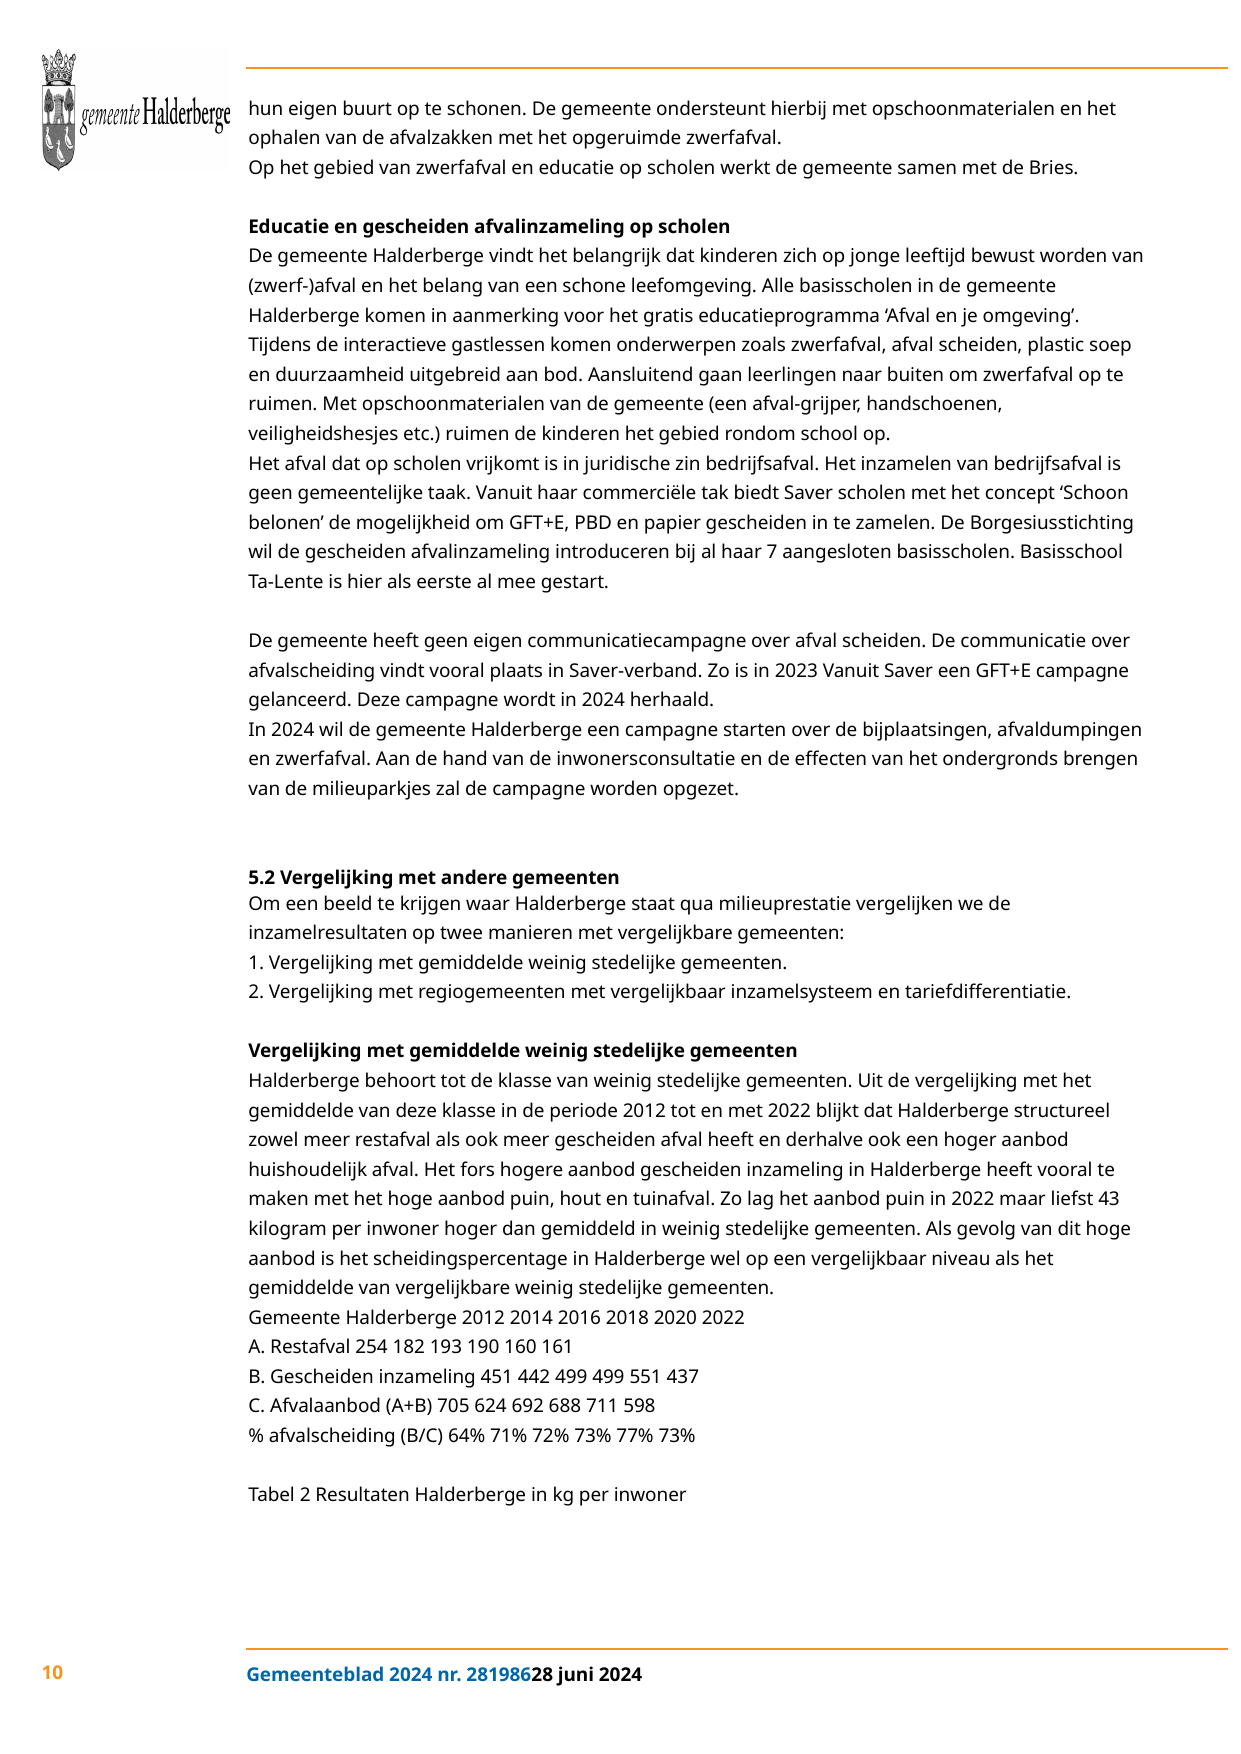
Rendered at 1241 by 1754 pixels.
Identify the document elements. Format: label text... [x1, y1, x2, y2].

text In 2024 wil de gemeente Halderberge een campagne starten over de bijplaatsingen, afvaldumpingen en zwerfafval. Aan de hand van de inwonersconsultatie en de effecten van het ondergronds brengen van de milieuparkjes zal de campagne worden opgezet. [248, 716, 1152, 801]
text 2. Vergelijking met regiogemeenten met vergelijkbaar inzamelsysteem en tariefdifferentiatie. [248, 978, 1152, 1004]
text C. Afvalaanbod (A+B) 705 624 692 688 711 598 [248, 1393, 1152, 1418]
picture [41, 47, 231, 172]
text hun eigen buurt op te schonen. De gemeente ondersteunt hierbij met opschoonmaterialen en het ophalen van de afvalzakken met het opgeruimde zwerfafval. [248, 95, 1152, 150]
text Gemeente Halderberge 2012 2014 2016 2018 2020 2022 [248, 1304, 1152, 1329]
text 5.2 Vergelijking met andere gemeenten [248, 864, 1152, 890]
text % afvalscheiding (B/C) 64% 71% 72% 73% 77% 73% [248, 1422, 1152, 1448]
text De gemeente heeft geen eigen communicatiecampagne over afval scheiden. De communicatie over afvalscheiding vindt vooral plaats in Saver-verband. Zo is in 2023 Vanuit Saver een GFT+E campagne gelanceerd. Deze campagne wordt in 2024 herhaald. [248, 627, 1152, 712]
text Educatie en gescheiden afvalinzameling op scholen [248, 213, 1152, 239]
text Tabel 2 Resultaten Halderberge in kg per inwoner [248, 1481, 1152, 1507]
text A. Restafval 254 182 193 190 160 161 [248, 1333, 1152, 1359]
text 1. Vergelijking met gemiddelde weinig stedelijke gemeenten. [248, 949, 1152, 974]
text Vergelijking met gemiddelde weinig stedelijke gemeenten [248, 1038, 1152, 1063]
text Tijdens de interactieve gastlessen komen onderwerpen zoals zwerfafval, afval scheiden, plastic soep en duurzaamheid uitgebreid aan bod. Aansluitend gaan leerlingen naar buiten om zwerfafval op te ruimen. Met opschoonmaterialen van de gemeente (een afval-grijper, handschoenen, veiligheidshesjes etc.) ruimen de kinderen het gebied rondom school op. [248, 331, 1152, 446]
text Het afval dat op scholen vrijkomt is in juridische zin bedrijfsafval. Het inzamelen van bedrijfsafval is geen gemeentelijke taak. Vanuit haar commerciële tak biedt Saver scholen met het concept ‘Schoon belonen’ de mogelijkheid om GFT+E, PBD en papier gescheiden in te zamelen. De Borgesiusstichting wil de gescheiden afvalinzameling introduceren bij al haar 7 aangesloten basisscholen. Basisschool Ta-Lente is hier als eerste al mee gestart. [248, 450, 1152, 594]
text B. Gescheiden inzameling 451 442 499 499 551 437 [248, 1363, 1152, 1389]
text De gemeente Halderberge vindt het belangrijk dat kinderen zich op jonge leeftijd bewust worden van (zwerf-)afval en het belang van een schone leefomgeving. Alle basisscholen in de gemeente Halderberge komen in aanmerking voor het gratis educatieprogramma ‘Afval en je omgeving’. [248, 243, 1152, 328]
text Om een beeld te krijgen waar Halderberge staat qua milieuprestatie vergelijken we de inzamelresultaten op twee manieren met vergelijkbare gemeenten: [248, 890, 1152, 945]
text Halderberge behoort tot de klasse van weinig stedelijke gemeenten. Uit de vergelijking met het gemiddelde van deze klasse in de periode 2012 tot en met 2022 blijkt dat Halderberge structureel zowel meer restafval als ook meer gescheiden afval heeft en derhalve ook een hoger aanbod huishoudelijk afval. Het fors hogere aanbod gescheiden inzameling in Halderberge heeft vooral te maken met het hoge aanbod puin, hout en tuinafval. Zo lag het aanbod puin in 2022 maar liefst 43 kilogram per inwoner hoger dan gemiddeld in weinig stedelijke gemeenten. Als gevolg van dit hoge aanbod is het scheidingspercentage in Halderberge wel op een vergelijkbaar niveau als het gemiddelde van vergelijkbare weinig stedelijke gemeenten. [248, 1067, 1152, 1300]
text Op het gebied van zwerfafval en educatie op scholen werkt de gemeente samen met de Bries. [248, 154, 1152, 180]
